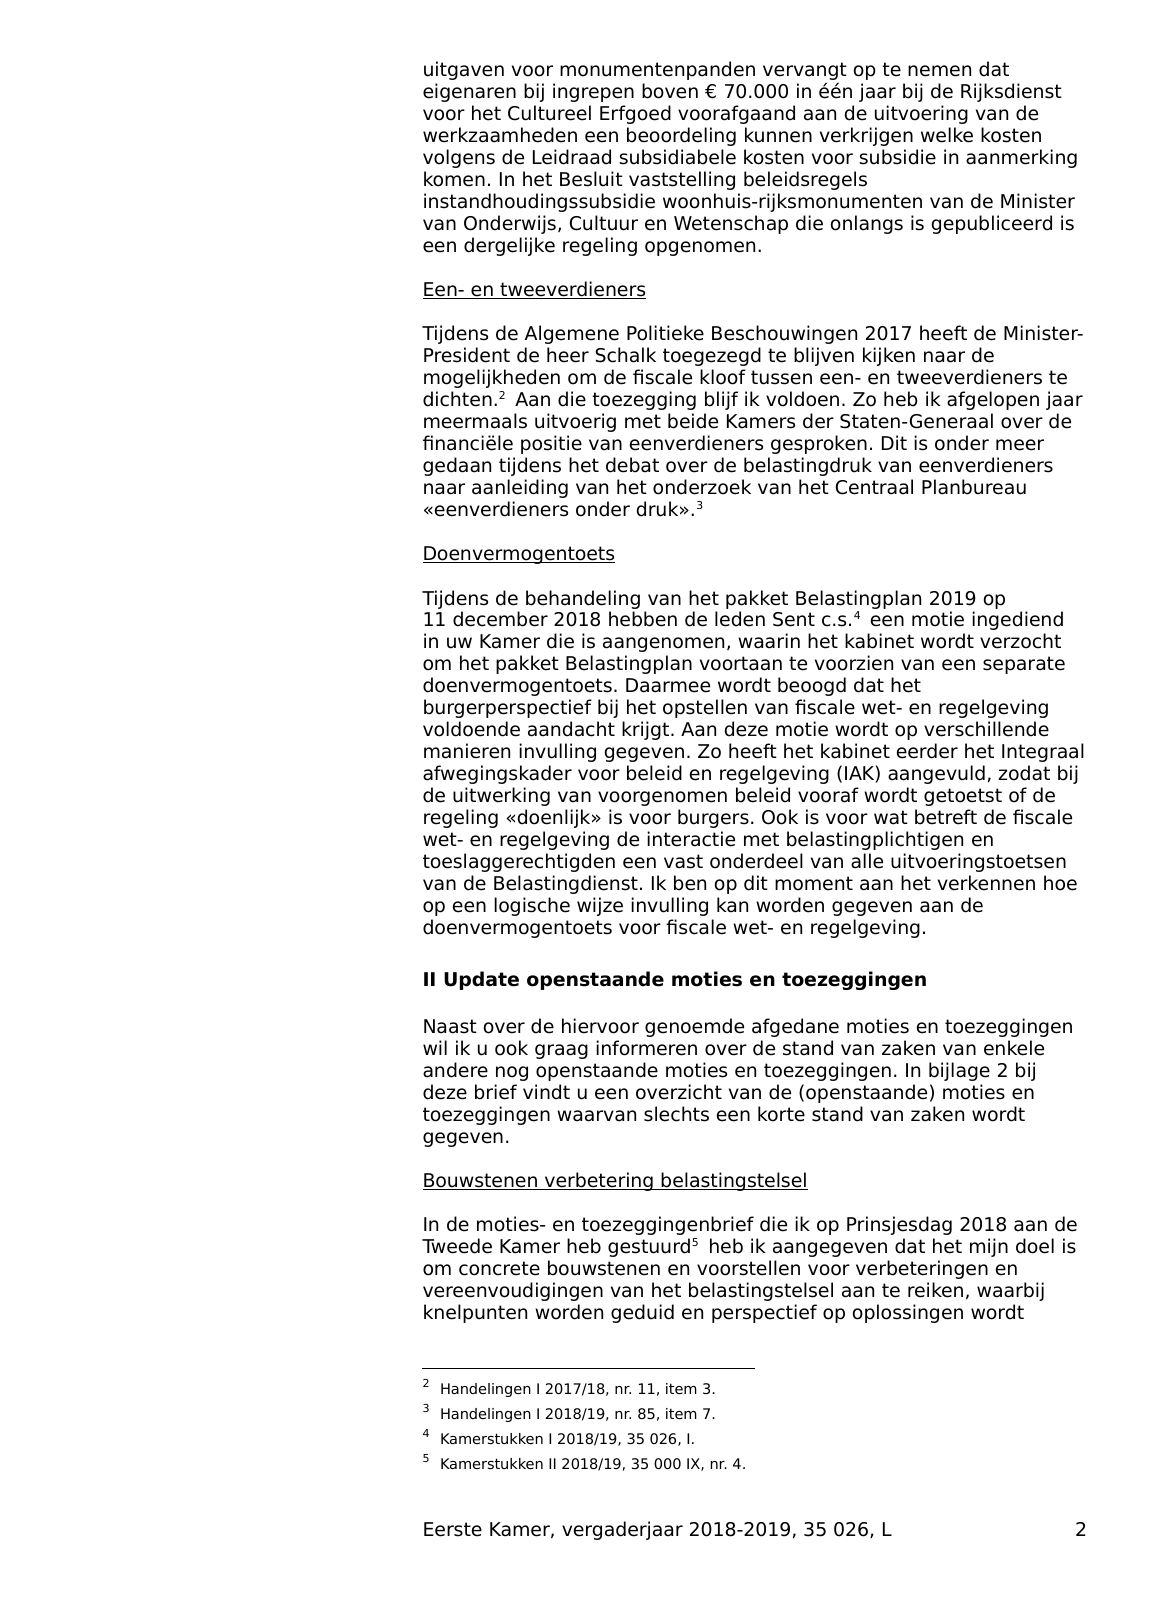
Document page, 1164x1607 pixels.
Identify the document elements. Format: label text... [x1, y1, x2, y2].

subtitle Een- en tweeverdieners [422, 279, 1087, 301]
subtitle Bouwstenen verbetering belastingstelsel [422, 1170, 1087, 1192]
text In de moties- en toezeggingenbrief die ik op Prinsjesdag 2018 aan de Tweede Kamer heb gestuurd heb ik aangegeven dat het mijn doel is om concrete bouwstenen en voorstellen voor verbeteringen en vereenvoudigingen van het belastingstelsel aan te reiken, waarbij knelpunten worden geduid en perspectief op oplossingen wordt [422, 1214, 1087, 1324]
subtitle II Update openstaande moties en toezeggingen [422, 969, 1087, 991]
text uitgaven voor monumentenpanden vervangt op te nemen dat eigenaren bij ingrepen boven € 70.000 in één jaar bij de Rijksdienst voor het Cultureel Erfgoed voorafgaand aan de uitvoering van de werkzaamheden een beoordeling kunnen verkrijgen welke kosten volgens de Leidraad subsidiabele kosten voor subsidie in aanmerking komen. In het Besluit vaststelling beleidsregels instandhoudingssubsidie woonhuis-rijksmonumenten van de Minister van Onderwijs, Cultuur en Wetenschap die onlangs is gepubliceerd is een dergelijke regeling opgenomen. [422, 59, 1087, 257]
text Tijdens de Algemene Politieke Beschouwingen 2017 heeft de Minister-President de heer Schalk toegezegd te blijven kijken naar de mogelijkheden om de fiscale kloof tussen een- en tweeverdieners te dichten. Aan die toezegging blijf ik voldoen. Zo heb ik afgelopen jaar meermaals uitvoerig met beide Kamers der Staten-Generaal over de financiële positie van eenverdieners gesproken. Dit is onder meer gedaan tijdens het debat over de belastingdruk van eenverdieners naar aanleiding van het onderzoek van het Centraal Planbureau «eenverdieners onder druk». [422, 323, 1087, 521]
text Handelingen I 2018/19, nr. 85, item 7. [422, 1402, 1087, 1424]
text Handelingen I 2017/18, nr. 11, item 3. [422, 1377, 1087, 1399]
text Naast over de hiervoor genoemde afgedane moties en toezeggingen wil ik u ook graag informeren over de stand van zaken van enkele andere nog openstaande moties en toezeggingen. In bijlage 2 bij deze brief vindt u een overzicht van de (openstaande) moties en toezeggingen waarvan slechts een korte stand van zaken wordt gegeven. [422, 1016, 1087, 1148]
text Kamerstukken II 2018/19, 35 000 IX, nr. 4. [422, 1452, 1087, 1474]
text Tijdens de behandeling van het pakket Belastingplan 2019 op 11 december 2018 hebben de leden Sent c.s. een motie ingediend in uw Kamer die is aangenomen, waarin het kabinet wordt verzocht om het pakket Belastingplan voortaan te voorzien van een separate doenvermogentoets. Daarmee wordt beoogd dat het burgerperspectief bij het opstellen van fiscale wet- en regelgeving voldoende aandacht krijgt. Aan deze motie wordt op verschillende manieren invulling gegeven. Zo heeft het kabinet eerder het Integraal afwegingskader voor beleid en regelgeving (IAK) aangevuld, zodat bij de uitwerking van voorgenomen beleid vooraf wordt getoetst of de regeling «doenlijk» is voor burgers. Ook is voor wat betreft de fiscale wet- en regelgeving de interactie met belastingplichtigen en toeslaggerechtigden een vast onderdeel van alle uitvoeringstoetsen van de Belastingdienst. Ik ben op dit moment aan het verkennen hoe op een logische wijze invulling kan worden gegeven aan de doenvermogentoets voor fiscale wet- en regelgeving. [422, 587, 1087, 939]
subtitle Doenvermogentoets [422, 543, 1087, 565]
text Kamerstukken I 2018/19, 35 026, I. [422, 1427, 1087, 1449]
